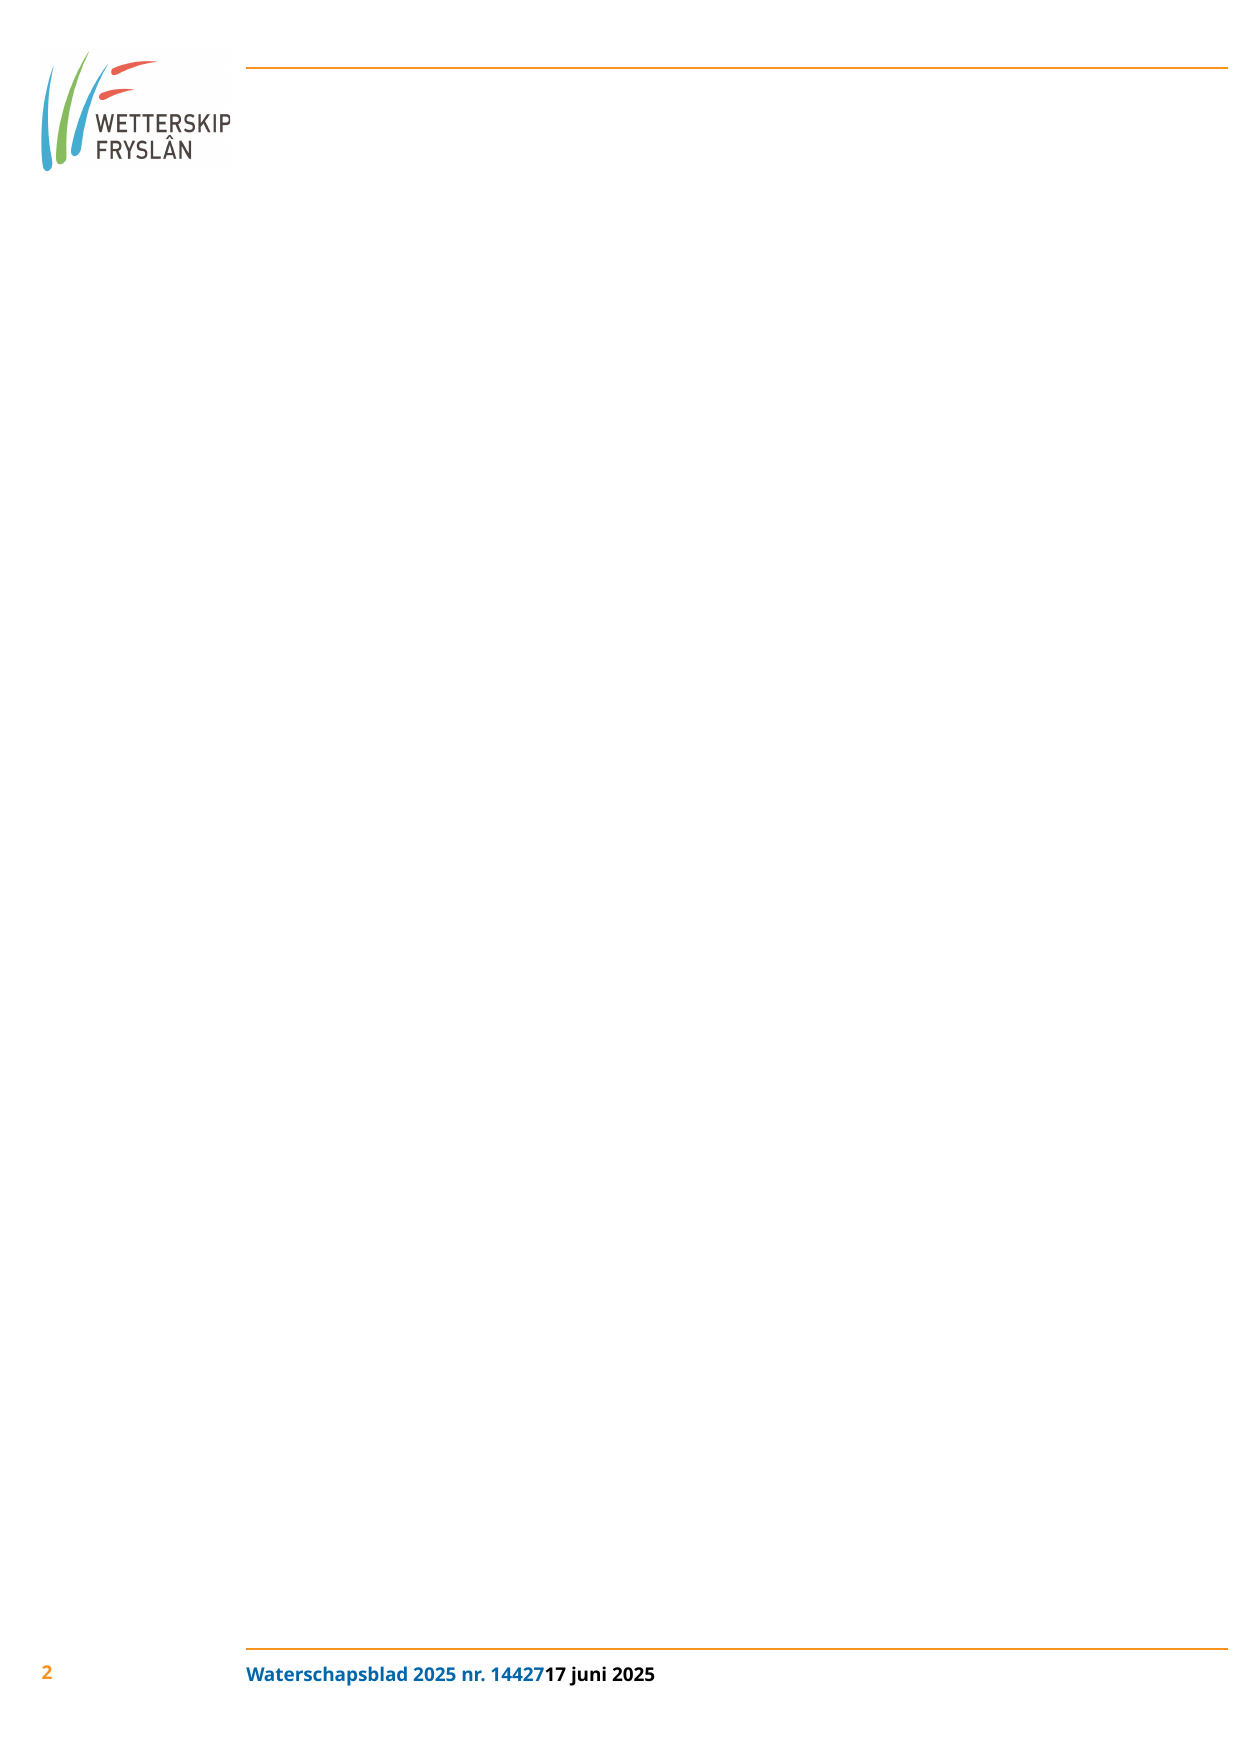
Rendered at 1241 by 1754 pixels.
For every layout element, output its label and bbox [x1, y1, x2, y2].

picture [41, 47, 231, 172]
